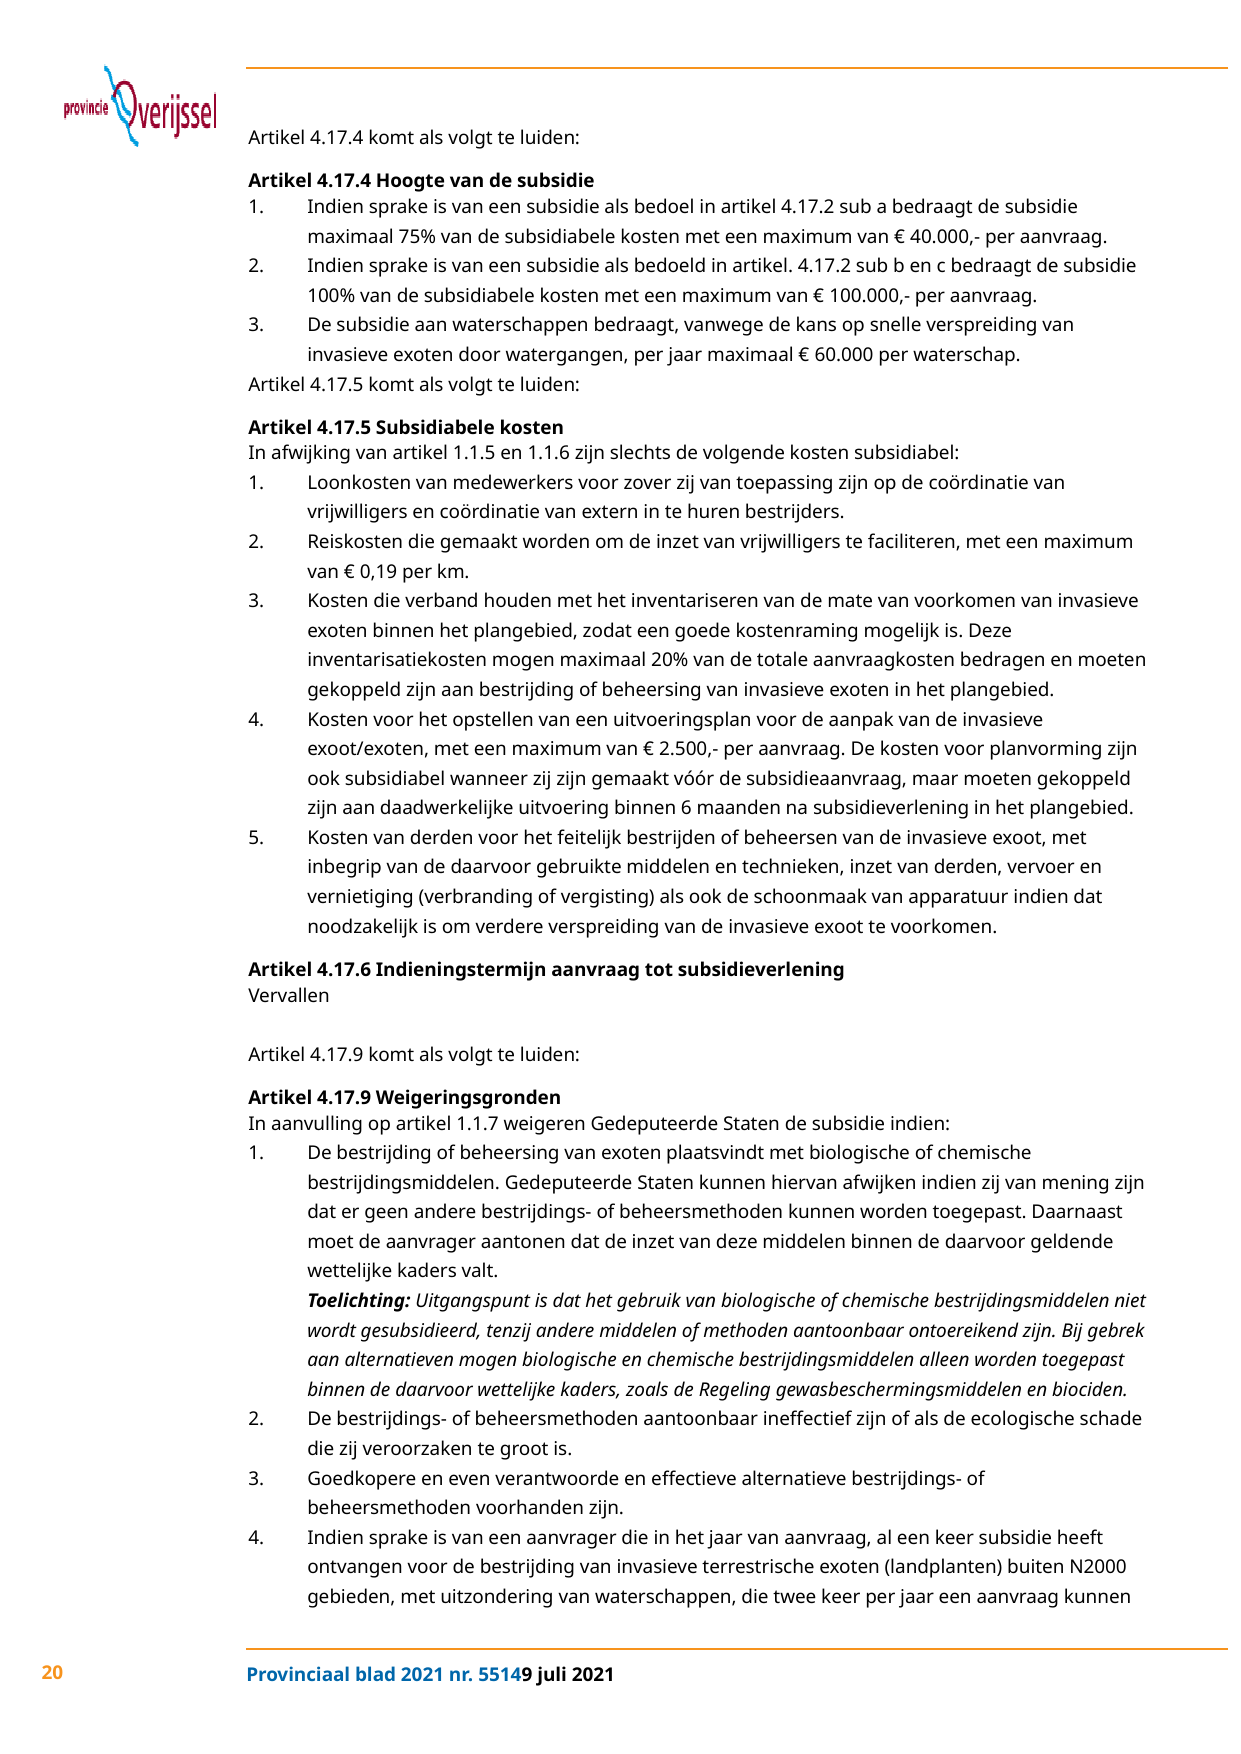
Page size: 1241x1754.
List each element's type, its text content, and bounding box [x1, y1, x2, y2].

text Artikel 4.17.9 komt als volgt te luiden: [248, 1041, 1152, 1067]
text Artikel 4.17.4 komt als volgt te luiden: [248, 124, 1152, 150]
text Artikel 4.17.4 Hoogte van de subsidie [248, 167, 1152, 193]
list Indien sprake is van een subsidie als bedoeld in artikel. 4.17.2 sub b en c bedraagt de subsidie 100% van de subsidiabele kosten met een maximum van € 100.000,- per aanvraag. [248, 252, 1152, 308]
list Toelichting: Uitgangspunt is dat het gebruik van biologische of chemische bestrijdingsmiddelen niet wordt gesubsidieerd, tenzij andere middelen of methoden aantoonbaar ontoereikend zijn. Bij gebrek aan alternatieven mogen biologische en chemische bestrijdingsmiddelen alleen worden toegepast binnen de daarvoor wettelijke kaders, zoals de Regeling gewasbeschermingsmiddelen en biociden. [248, 1287, 1152, 1402]
text In aanvulling op artikel 1.1.7 weigeren Gedeputeerde Staten de subsidie indien: [248, 1110, 1152, 1136]
list Reiskosten die gemaakt worden om de inzet van vrijwilligers te faciliteren, met een maximum van € 0,19 per km. [248, 528, 1152, 584]
list Indien sprake is van een aanvrager die in het jaar van aanvraag, al een keer subsidie heeft ontvangen voor de bestrijding van invasieve terrestrische exoten (landplanten) buiten N2000 gebieden, met uitzondering van waterschappen, die twee keer per jaar een aanvraag kunnen [248, 1524, 1152, 1609]
list De bestrijdings- of beheersmethoden aantoonbaar ineffectief zijn of als de ecologische schade die zij veroorzaken te groot is. [248, 1406, 1152, 1461]
text Artikel 4.17.5 Subsidiabele kosten [248, 414, 1152, 439]
list De bestrijding of beheersing van exoten plaatsvindt met biologische of chemische bestrijdingsmiddelen. Gedeputeerde Staten kunnen hiervan afwijken indien zij van mening zijn dat er geen andere bestrijdings- of beheersmethoden kunnen worden toegepast. Daarnaast moet de aanvrager aantonen dat de inzet van deze middelen binnen de daarvoor geldende wettelijke kaders valt. [248, 1139, 1152, 1283]
list Goedkopere en even verantwoorde en effectieve alternatieve bestrijdings- of beheersmethoden voorhanden zijn. [248, 1465, 1152, 1520]
list Loonkosten van medewerkers voor zover zij van toepassing zijn op de coördinatie van vrijwilligers en coördinatie van extern in te huren bestrijders. [248, 469, 1152, 524]
list Kosten voor het opstellen van een uitvoeringsplan voor de aanpak van de invasieve exoot/exoten, met een maximum van € 2.500,- per aanvraag. De kosten voor planvorming zijn ook subsidiabel wanneer zij zijn gemaakt vóór de subsidieaanvraag, maar moeten gekoppeld zijn aan daadwerkelijke uitvoering binnen 6 maanden na subsidieverlening in het plangebied. [248, 706, 1152, 820]
text Artikel 4.17.6 Indieningstermijn aanvraag tot subsidieverlening [248, 956, 1152, 982]
picture [41, 47, 231, 172]
list Indien sprake is van een subsidie als bedoel in artikel 4.17.2 sub a bedraagt de subsidie maximaal 75% van de subsidiabele kosten met een maximum van € 40.000,- per aanvraag. [248, 193, 1152, 248]
list Kosten die verband houden met het inventariseren van de mate van voorkomen van invasieve exoten binnen het plangebied, zodat een goede kostenraming mogelijk is. Deze inventarisatiekosten mogen maximaal 20% van de totale aanvraagkosten bedragen en moeten gekoppeld zijn aan bestrijding of beheersing van invasieve exoten in het plangebied. [248, 587, 1152, 702]
text Vervallen [248, 982, 1152, 1007]
text In afwijking van artikel 1.1.5 en 1.1.6 zijn slechts de volgende kosten subsidiabel: [248, 439, 1152, 465]
list De subsidie aan waterschappen bedraagt, vanwege de kans op snelle verspreiding van invasieve exoten door watergangen, per jaar maximaal € 60.000 per waterschap. [248, 312, 1152, 367]
list Kosten van derden voor het feitelijk bestrijden of beheersen van de invasieve exoot, met inbegrip van de daarvoor gebruikte middelen en technieken, inzet van derden, vervoer en vernietiging (verbranding of vergisting) als ook de schoonmaak van apparatuur indien dat noodzakelijk is om verdere verspreiding van de invasieve exoot te voorkomen. [248, 824, 1152, 939]
text Artikel 4.17.5 komt als volgt te luiden: [248, 371, 1152, 396]
text Artikel 4.17.9 Weigeringsgronden [248, 1084, 1152, 1110]
